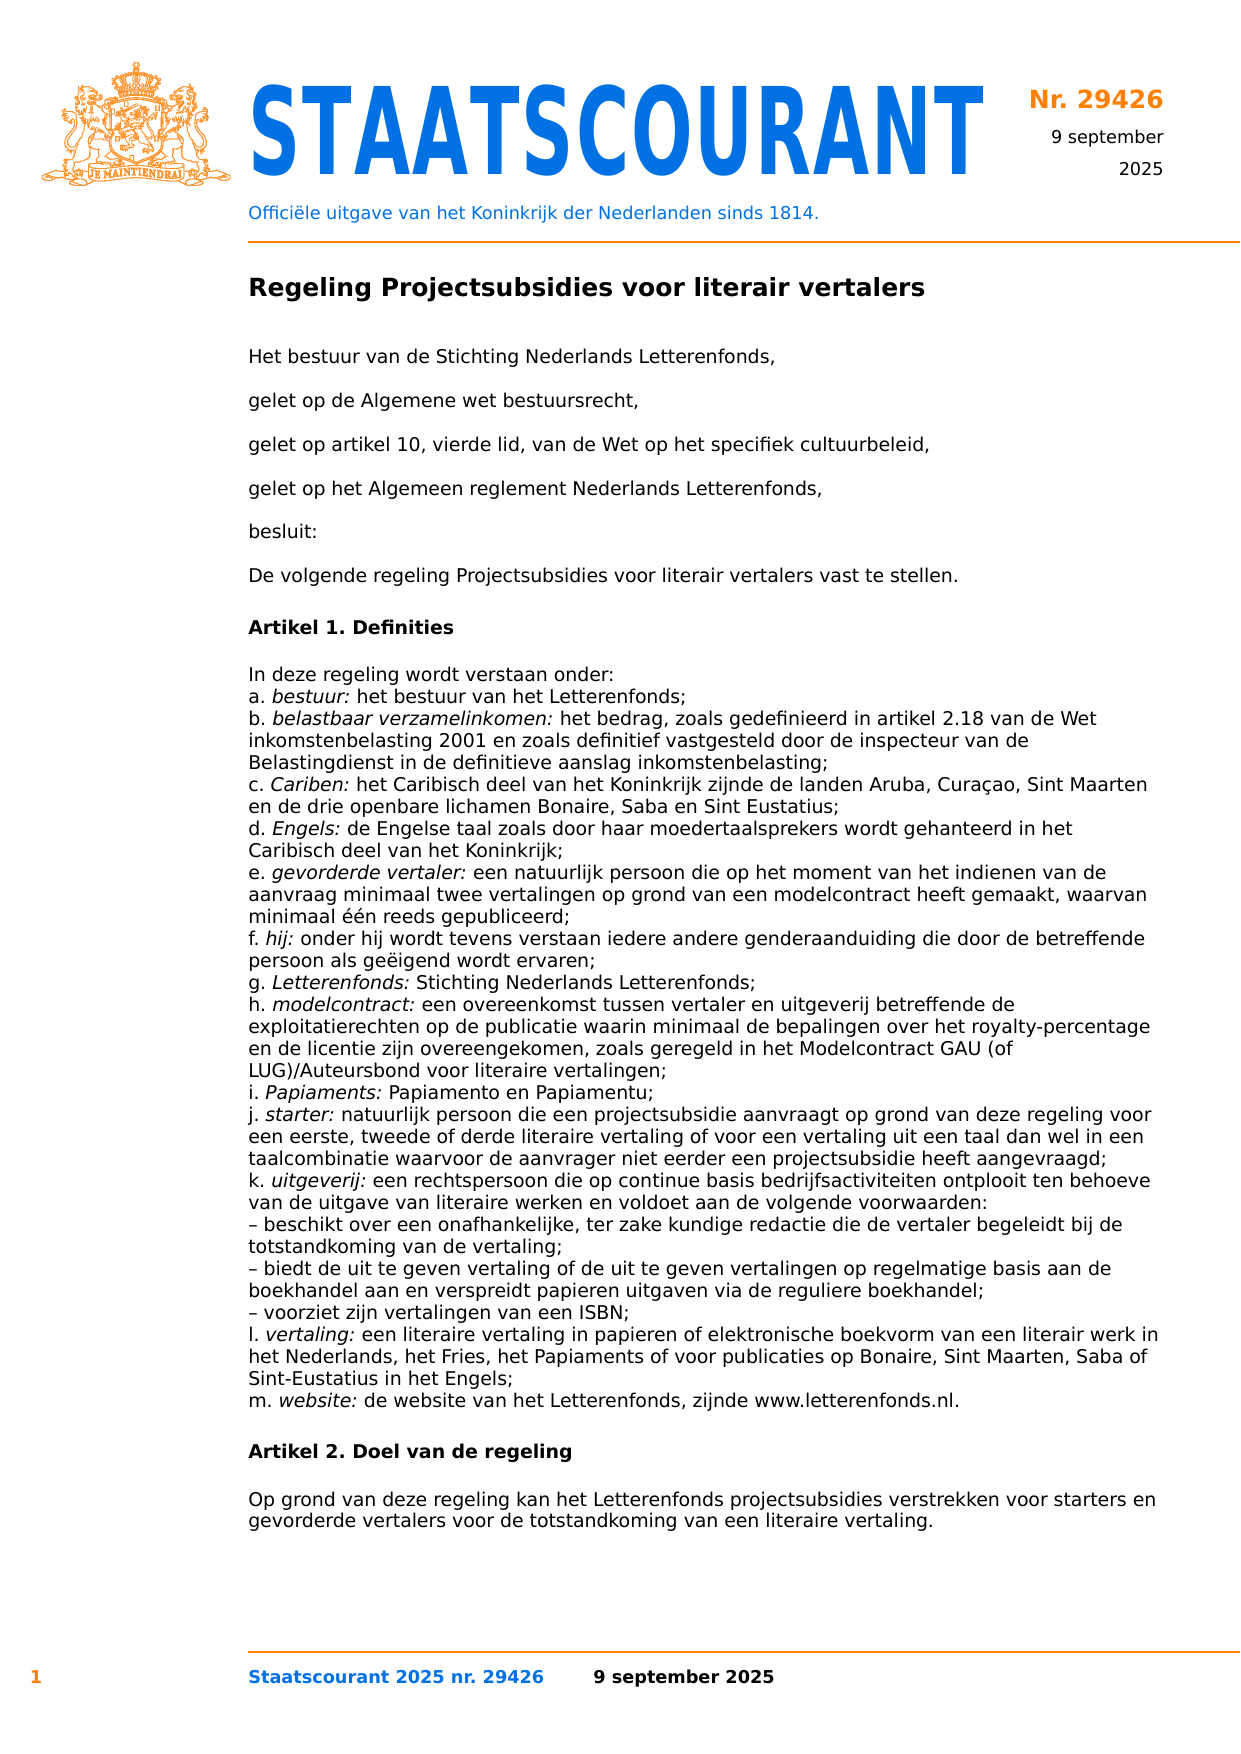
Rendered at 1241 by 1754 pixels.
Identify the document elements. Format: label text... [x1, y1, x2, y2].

text k. uitgeverij: een rechtspersoon die op continue basis bedrijfsactiviteiten ontplooit ten behoeve van de uitgave van literaire werken en voldoet aan de volgende voorwaarden: [248, 1170, 1163, 1214]
subtitle Regeling Projectsubsidies voor literair vertalers [248, 273, 1163, 302]
picture [41, 62, 231, 186]
text besluit: [248, 521, 1163, 543]
text In deze regeling wordt verstaan onder: [248, 664, 1163, 686]
text i. Papiaments: Papiamento en Papiamentu; [248, 1082, 1163, 1104]
text gelet op artikel 10, vierde lid, van de Wet op het specifiek cultuurbeleid, [248, 434, 1163, 456]
text – voorziet zijn vertalingen van een ISBN; [248, 1302, 1163, 1323]
table_header Nr. 29426 [998, 62, 1240, 121]
text m. website: de website van het Letterenfonds, zijnde www.letterenfonds.nl. [248, 1389, 1163, 1411]
text c. Cariben: het Caribisch deel van het Koninkrijk zijnde de landen Aruba, Curaçao, Sint Maarten en de drie openbare lichamen Bonaire, Saba en Sint Eustatius; [248, 774, 1163, 818]
text e. gevorderde vertaler: een natuurlijk persoon die op het moment van het indienen van de aanvraag minimaal twee vertalingen op grond van een modelcontract heeft gemaakt, waarvan minimaal één reeds gepubliceerd; [248, 862, 1163, 928]
text f. hij: onder hij wordt tevens verstaan iedere andere genderaanduiding die door de betreffende persoon als geëigend wordt ervaren; [248, 928, 1163, 972]
text Op grond van deze regeling kan het Letterenfonds projectsubsidies verstrekken voor starters en gevorderde vertalers voor de totstandkoming van een literaire vertaling. [248, 1488, 1163, 1532]
table_cell 9 september [998, 121, 1240, 153]
table_cell Officiële uitgave van het Koninkrijk der Nederlanden sinds 1814. [248, 203, 1240, 241]
text h. modelcontract: een overeenkomst tussen vertaler en uitgeverij betreffende de exploitatierechten op de publicatie waarin minimaal de bepalingen over het royalty-percentage en de licentie zijn overeengekomen, zoals geregeld in het Modelcontract GAU (of LUG)/Auteursbond voor literaire vertalingen; [248, 994, 1163, 1082]
text j. starter: natuurlijk persoon die een projectsubsidie aanvraagt op grond van deze regeling voor een eerste, tweede of derde literaire vertaling of voor een vertaling uit een taal dan wel in een taalcombinatie waarvoor de aanvrager niet eerder een projectsubsidie heeft aangevraagd; [248, 1104, 1163, 1170]
subtitle Artikel 1. Definities [248, 617, 1163, 639]
text l. vertaling: een literaire vertaling in papieren of elektronische boekvorm van een literair werk in het Nederlands, het Fries, het Papiaments of voor publicaties op Bonaire, Sint Maarten, Saba of Sint-Eustatius in het Engels; [248, 1323, 1163, 1389]
text gelet op het Algemeen reglement Nederlands Letterenfonds, [248, 477, 1163, 499]
table_cell 2025 [998, 153, 1240, 203]
table_header STAATSCOURANT [248, 62, 998, 203]
table_header [25, 62, 248, 241]
text a. bestuur: het bestuur van het Letterenfonds; [248, 686, 1163, 708]
text gelet op de Algemene wet bestuursrecht, [248, 390, 1163, 412]
text – beschikt over een onafhankelijke, ter zake kundige redactie die de vertaler begeleidt bij de totstandkoming van de vertaling; [248, 1214, 1163, 1258]
text De volgende regeling Projectsubsidies voor literair vertalers vast te stellen. [248, 565, 1163, 587]
text Het bestuur van de Stichting Nederlands Letterenfonds, [248, 346, 1163, 368]
text d. Engels: de Engelse taal zoals door haar moedertaalsprekers wordt gehanteerd in het Caribisch deel van het Koninkrijk; [248, 818, 1163, 862]
text g. Letterenfonds: Stichting Nederlands Letterenfonds; [248, 972, 1163, 994]
text – biedt de uit te geven vertaling of de uit te geven vertalingen op regelmatige basis aan de boekhandel aan en verspreidt papieren uitgaven via de reguliere boekhandel; [248, 1258, 1163, 1302]
text b. belastbaar verzamelinkomen: het bedrag, zoals gedefinieerd in artikel 2.18 van de Wet inkomstenbelasting 2001 en zoals definitief vastgesteld door de inspecteur van de Belastingdienst in de definitieve aanslag inkomstenbelasting; [248, 708, 1163, 774]
subtitle Artikel 2. Doel van de regeling [248, 1441, 1163, 1463]
